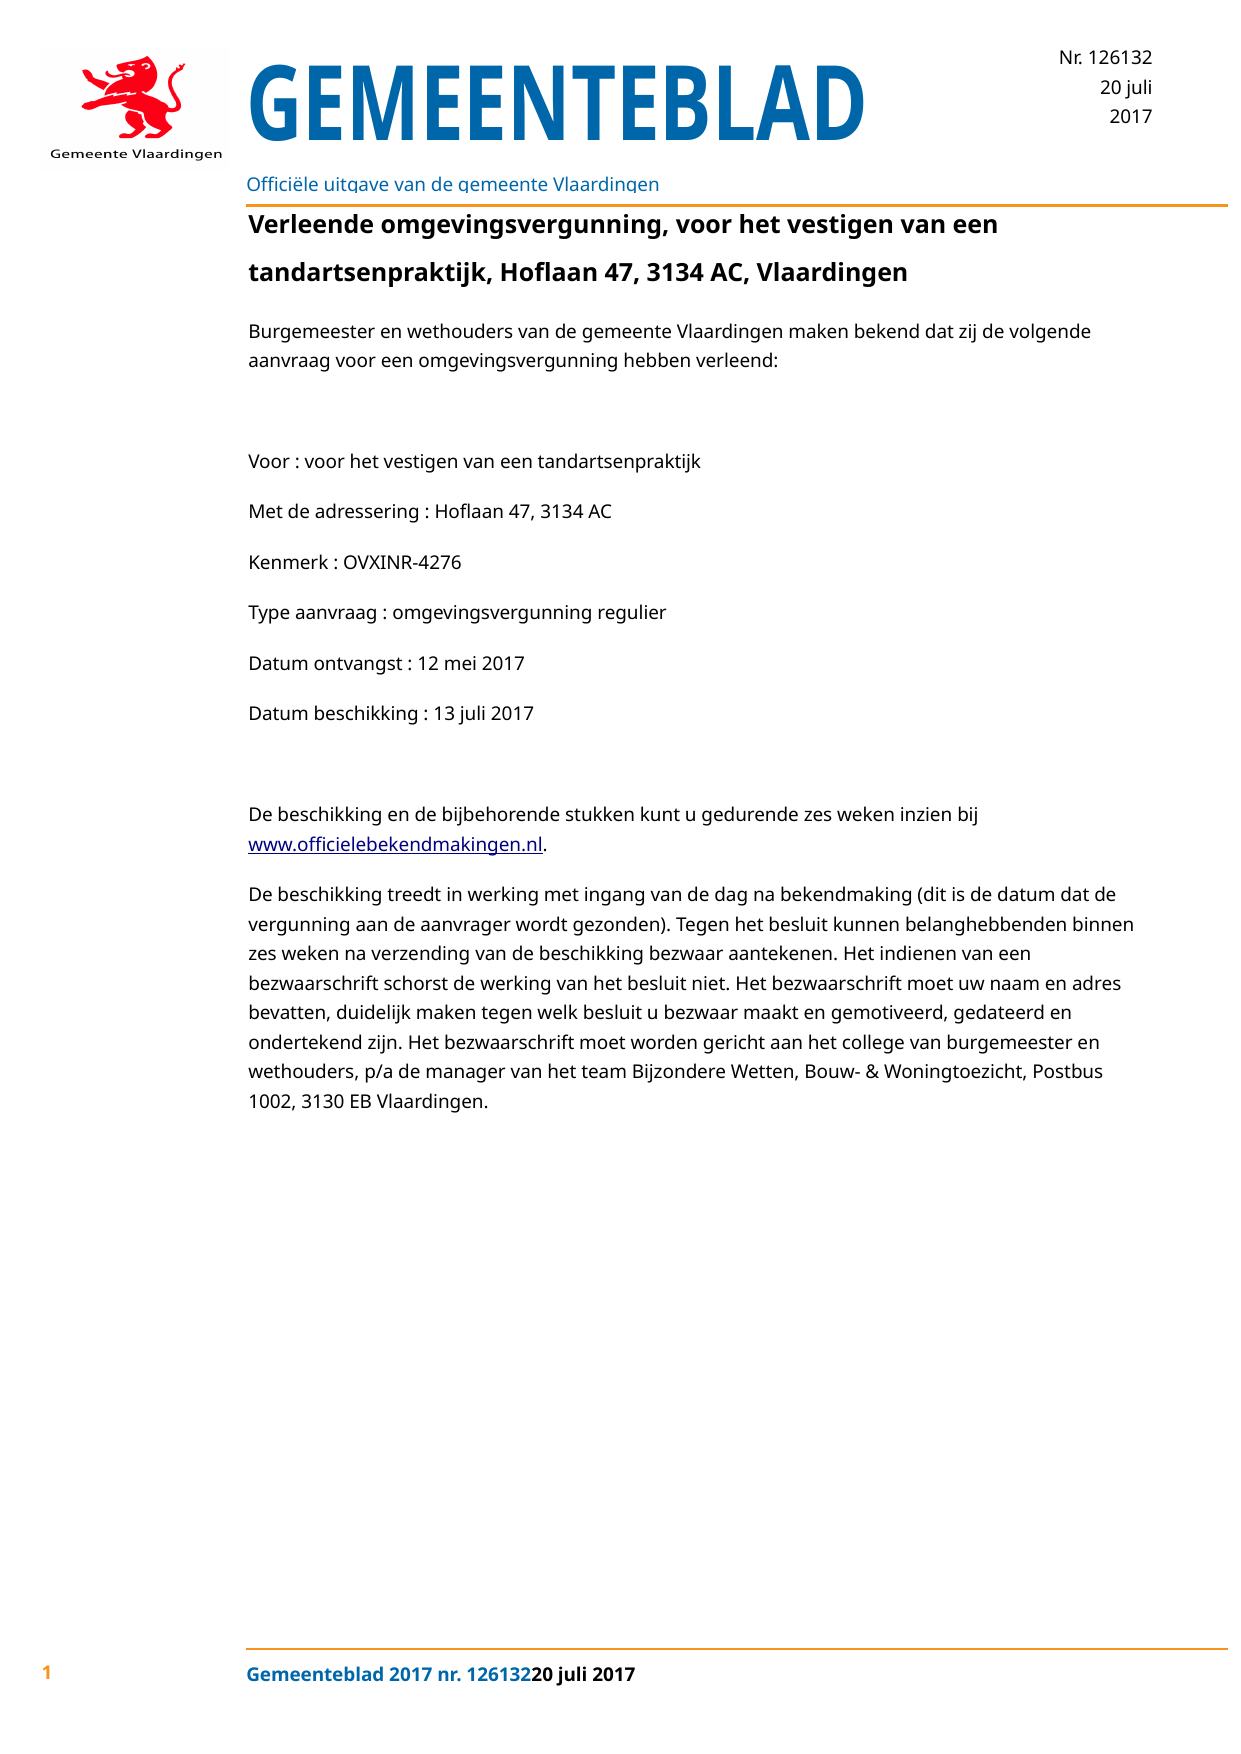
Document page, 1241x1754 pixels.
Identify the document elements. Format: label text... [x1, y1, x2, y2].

text Burgemeester en wethouders van de gemeente Vlaardingen maken bekend dat zij de volgende aanvraag voor een omgevingsvergunning hebben verleend: [248, 318, 1152, 373]
text De beschikking en de bijbehorende stukken kunt u gedurende zes weken inzien bij www.officielebekendmakingen.nl. [248, 801, 1152, 857]
text Datum ontvangst : 12 mei 2017 [248, 650, 1152, 676]
picture [41, 47, 231, 172]
text Verleende omgevingsvergunning, voor het vestigen van een tandartsenpraktijk, Hoflaan 47, 3134 AC, Vlaardingen [248, 207, 1152, 288]
text Datum beschikking : 13 juli 2017 [248, 700, 1152, 726]
text De beschikking treedt in werking met ingang van de dag na bekendmaking (dit is de datum dat de vergunning aan de aanvrager wordt gezonden). Tegen het besluit kunnen belanghebbenden binnen zes weken na verzending van de beschikking bezwaar aantekenen. Het indienen van een bezwaarschrift schorst de werking van het besluit niet. Het bezwaarschrift moet uw naam en adres bevatten, duidelijk maken tegen welk besluit u bezwaar maakt en gemotiveerd, gedateerd en ondertekend zijn. Het bezwaarschrift moet worden gericht aan het college van burgemeester en wethouders, p/a de manager van het team Bijzondere Wetten, Bouw- & Woningtoezicht, Postbus 1002, 3130 EB Vlaardingen. [248, 881, 1152, 1114]
text Met de adressering : Hoflaan 47, 3134 AC [248, 499, 1152, 524]
text Type aanvraag : omgevingsvergunning regulier [248, 599, 1152, 625]
text Voor : voor het vestigen van een tandartsenpraktijk [248, 448, 1152, 474]
text Kenmerk : OVXINR-4276 [248, 549, 1152, 575]
